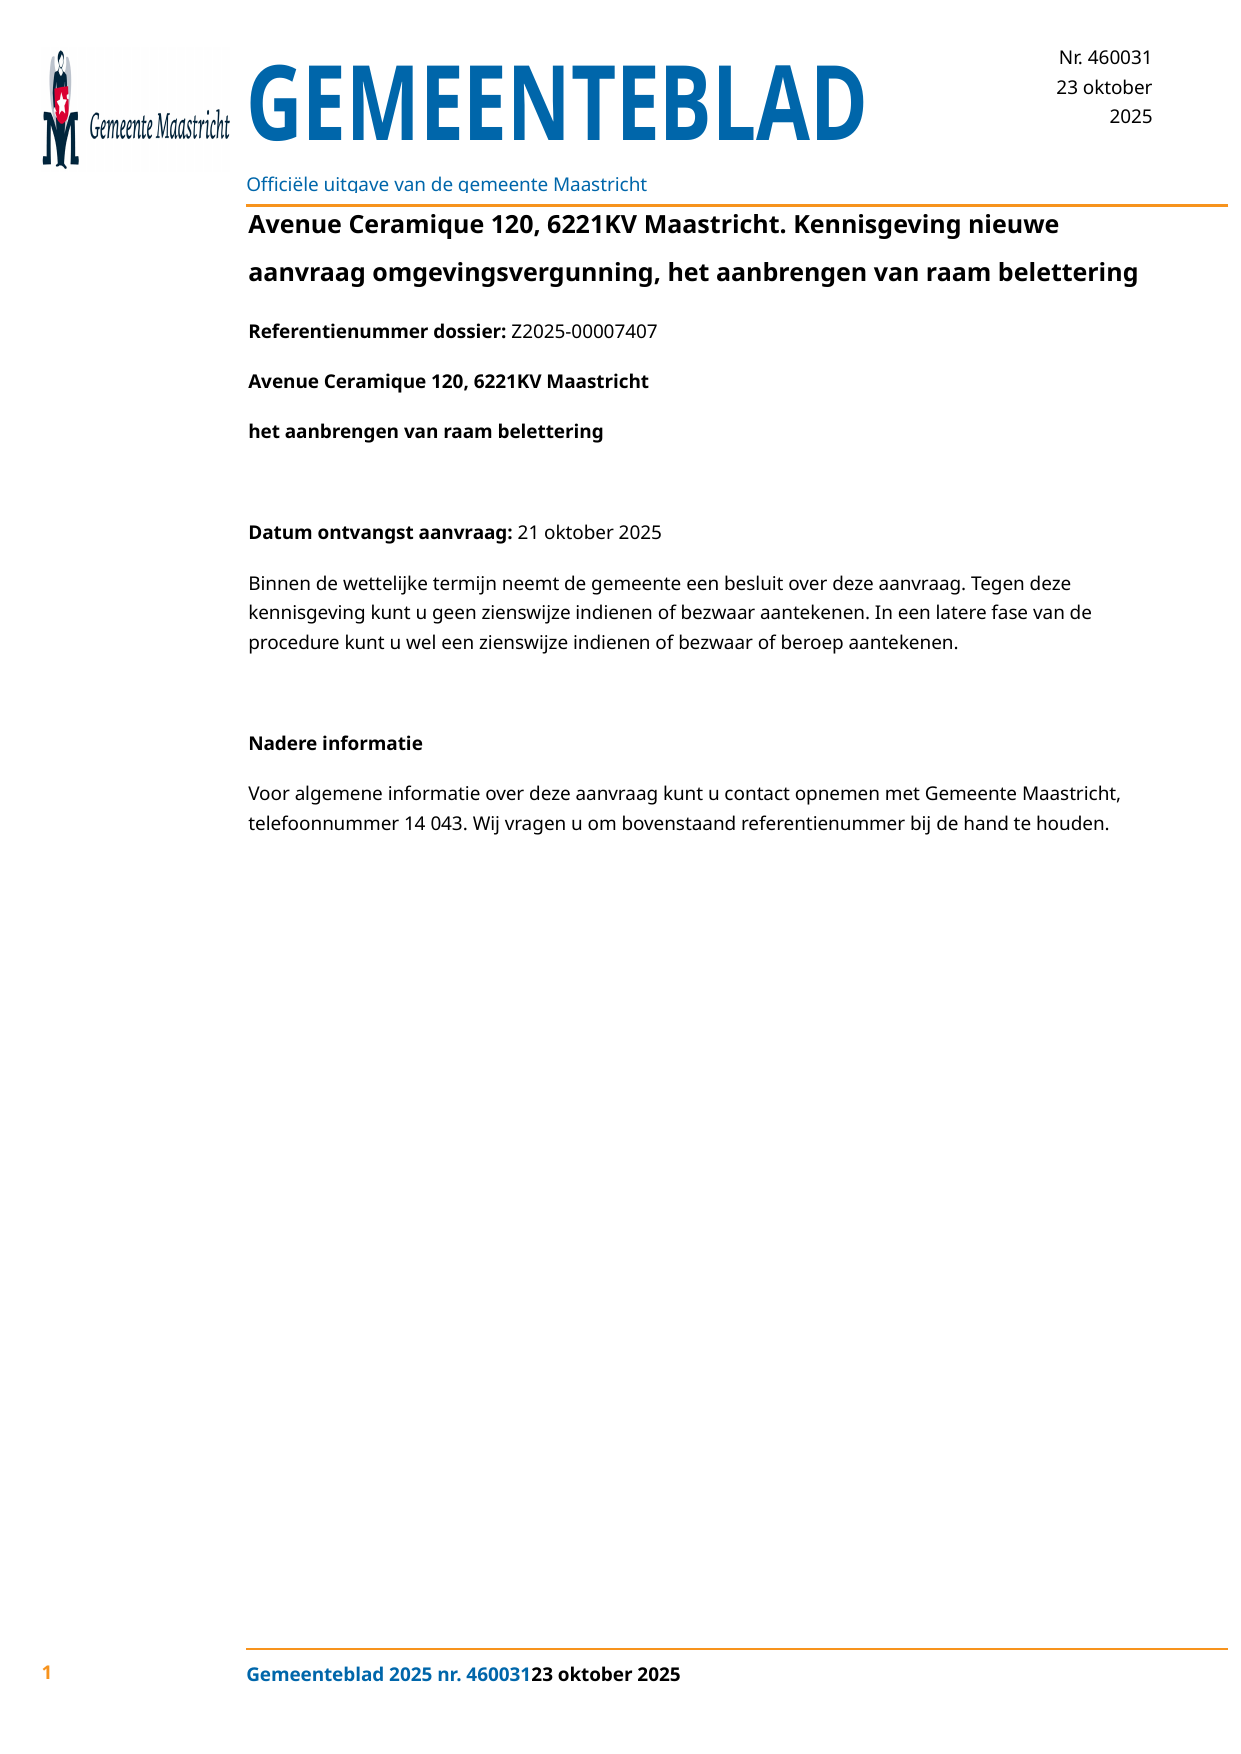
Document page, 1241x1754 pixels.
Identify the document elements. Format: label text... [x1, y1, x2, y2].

text Datum ontvangst aanvraag: 21 oktober 2025 [248, 519, 1152, 545]
text Nadere informatie [248, 730, 1152, 756]
picture [41, 47, 231, 172]
text Avenue Ceramique 120, 6221KV Maastricht. Kennisgeving nieuwe aanvraag omgevingsvergunning, het aanbrengen van raam belettering [248, 207, 1152, 288]
text Voor algemene informatie over deze aanvraag kunt u contact opnemen met Gemeente Maastricht, telefoonnummer 14 043. Wij vragen u om bovenstaand referentienummer bij de hand te houden. [248, 780, 1152, 836]
text Binnen de wettelijke termijn neemt de gemeente een besluit over deze aanvraag. Tegen deze kennisgeving kunt u geen zienswijze indienen of bezwaar aantekenen. In een latere fase van de procedure kunt u wel een zienswijze indienen of bezwaar of beroep aantekenen. [248, 570, 1152, 655]
text het aanbrengen van raam belettering [248, 419, 1152, 444]
text Referentienummer dossier: Z2025-00007407 [248, 318, 1152, 344]
text Avenue Ceramique 120, 6221KV Maastricht [248, 368, 1152, 394]
